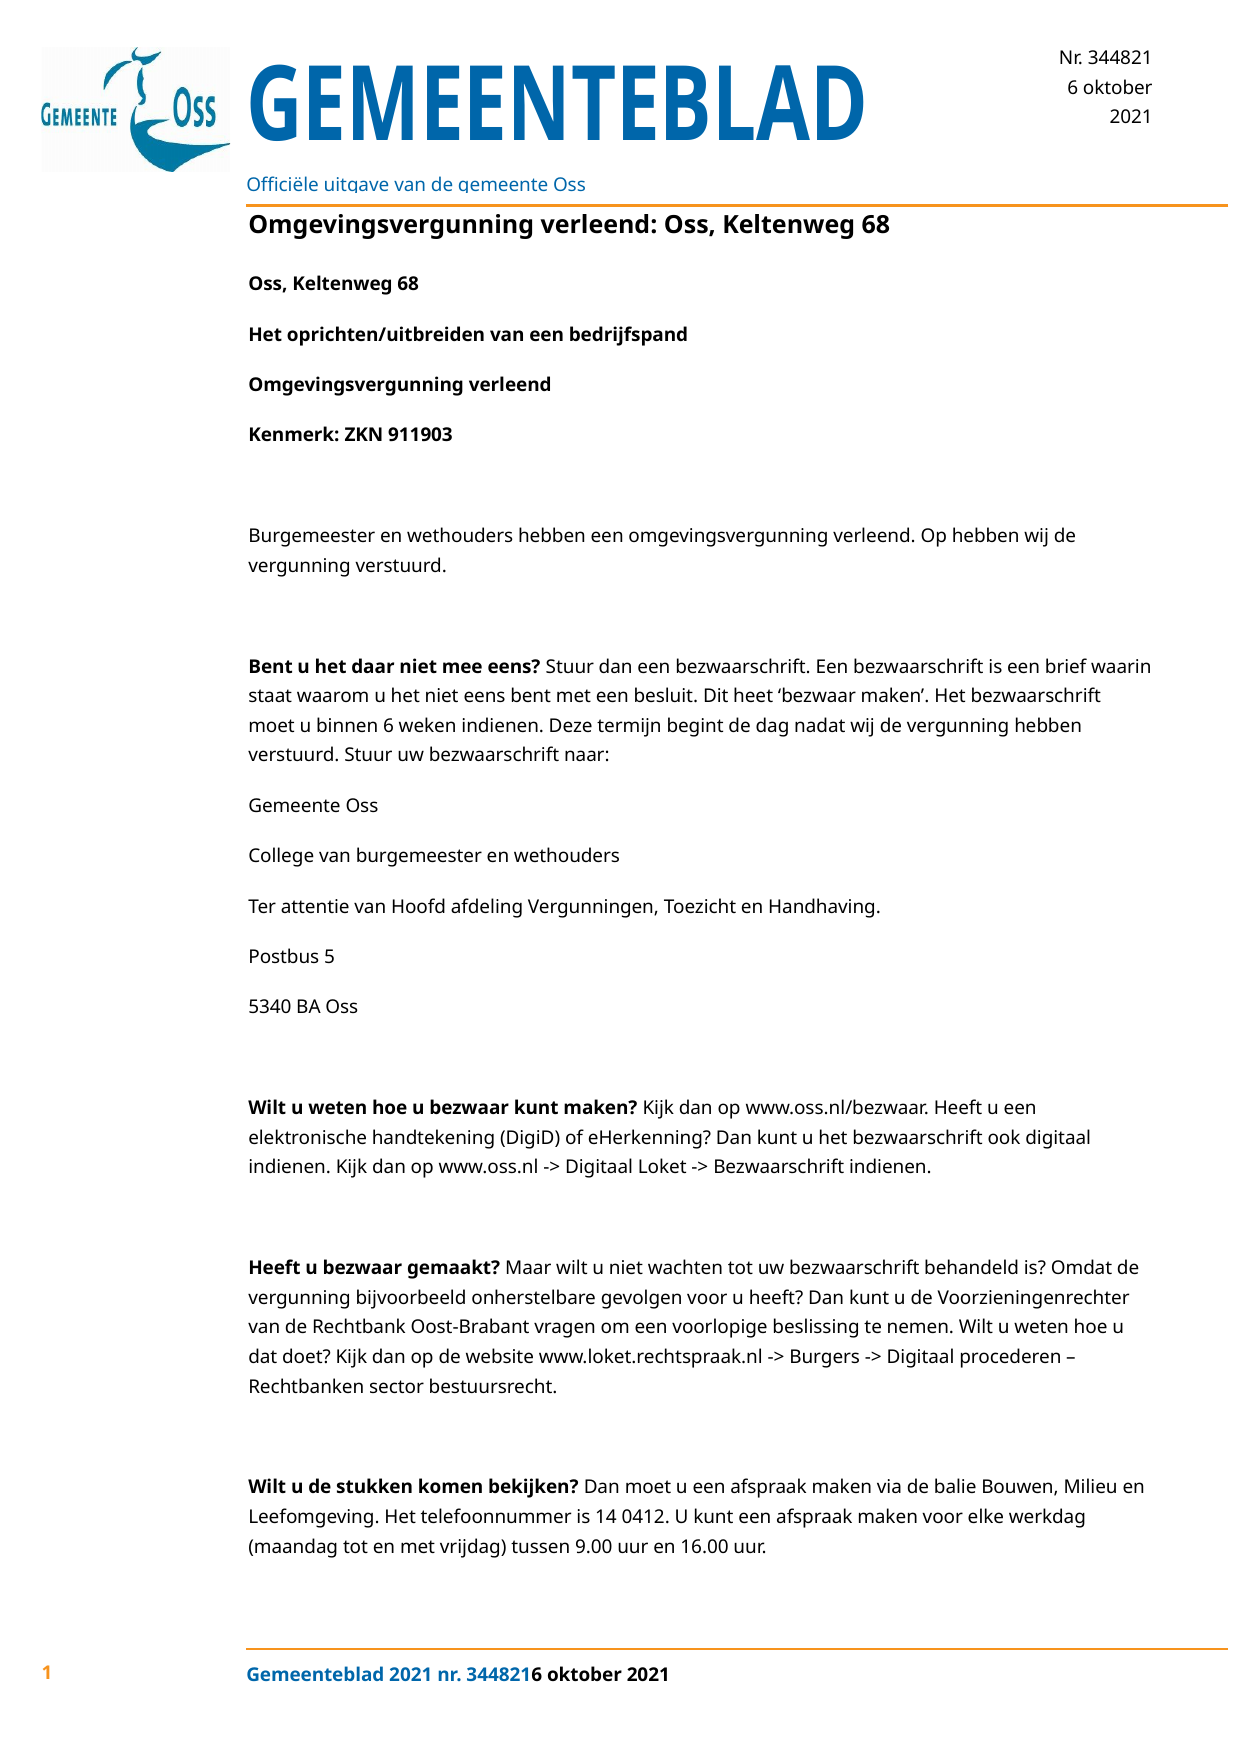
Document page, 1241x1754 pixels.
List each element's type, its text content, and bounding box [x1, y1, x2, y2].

text College van burgemeester en wethouders [248, 842, 1152, 868]
picture [41, 47, 231, 172]
text Wilt u weten hoe u bezwaar kunt maken? Kijk dan op www.oss.nl/bezwaar. Heeft u een elektronische handtekening (DigiD) of eHerkenning? Dan kunt u het bezwaarschrift ook digitaal indienen. Kijk dan op www.oss.nl -> Digitaal Loket -> Bezwaarschrift indienen. [248, 1094, 1152, 1179]
text Ter attentie van Hoofd afdeling Vergunningen, Toezicht en Handhaving. [248, 893, 1152, 918]
text Heeft u bezwaar gemaakt? Maar wilt u niet wachten tot uw bezwaarschrift behandeld is? Omdat de vergunning bijvoorbeeld onherstelbare gevolgen voor u heeft? Dan kunt u de Voorzieningenrechter van de Rechtbank Oost-Brabant vragen om een voorlopige beslissing te nemen. Wilt u weten hoe u dat doet? Kijk dan op de website www.loket.rechtspraak.nl -> Burgers -> Digitaal procederen – Rechtbanken sector bestuursrecht. [248, 1254, 1152, 1398]
text 5340 BA Oss [248, 994, 1152, 1019]
text Oss, Keltenweg 68 [248, 270, 1152, 296]
text Postbus 5 [248, 943, 1152, 969]
text Omgevingsvergunning verleend: Oss, Keltenweg 68 [248, 207, 1152, 241]
text Wilt u de stukken komen bekijken? Dan moet u een afspraak maken via de balie Bouwen, Milieu en Leefomgeving. Het telefoonnummer is 14 0412. U kunt een afspraak maken voor elke werkdag (maandag tot en met vrijdag) tussen 9.00 uur en 16.00 uur. [248, 1474, 1152, 1558]
text Het oprichten/uitbreiden van een bedrijfspand [248, 321, 1152, 346]
text Burgemeester en wethouders hebben een omgevingsvergunning verleend. Op hebben wij de vergunning verstuurd. [248, 522, 1152, 578]
text Kenmerk: ZKN 911903 [248, 422, 1152, 447]
text Bent u het daar niet mee eens? Stuur dan een bezwaarschrift. Een bezwaarschrift is een brief waarin staat waarom u het niet eens bent met een besluit. Dit heet ‘bezwaar maken’. Het bezwaarschrift moet u binnen 6 weken indienen. Deze termijn begint de dag nadat wij de vergunning hebben verstuurd. Stuur uw bezwaarschrift naar: [248, 653, 1152, 767]
text Omgevingsvergunning verleend [248, 371, 1152, 397]
text Gemeente Oss [248, 792, 1152, 818]
